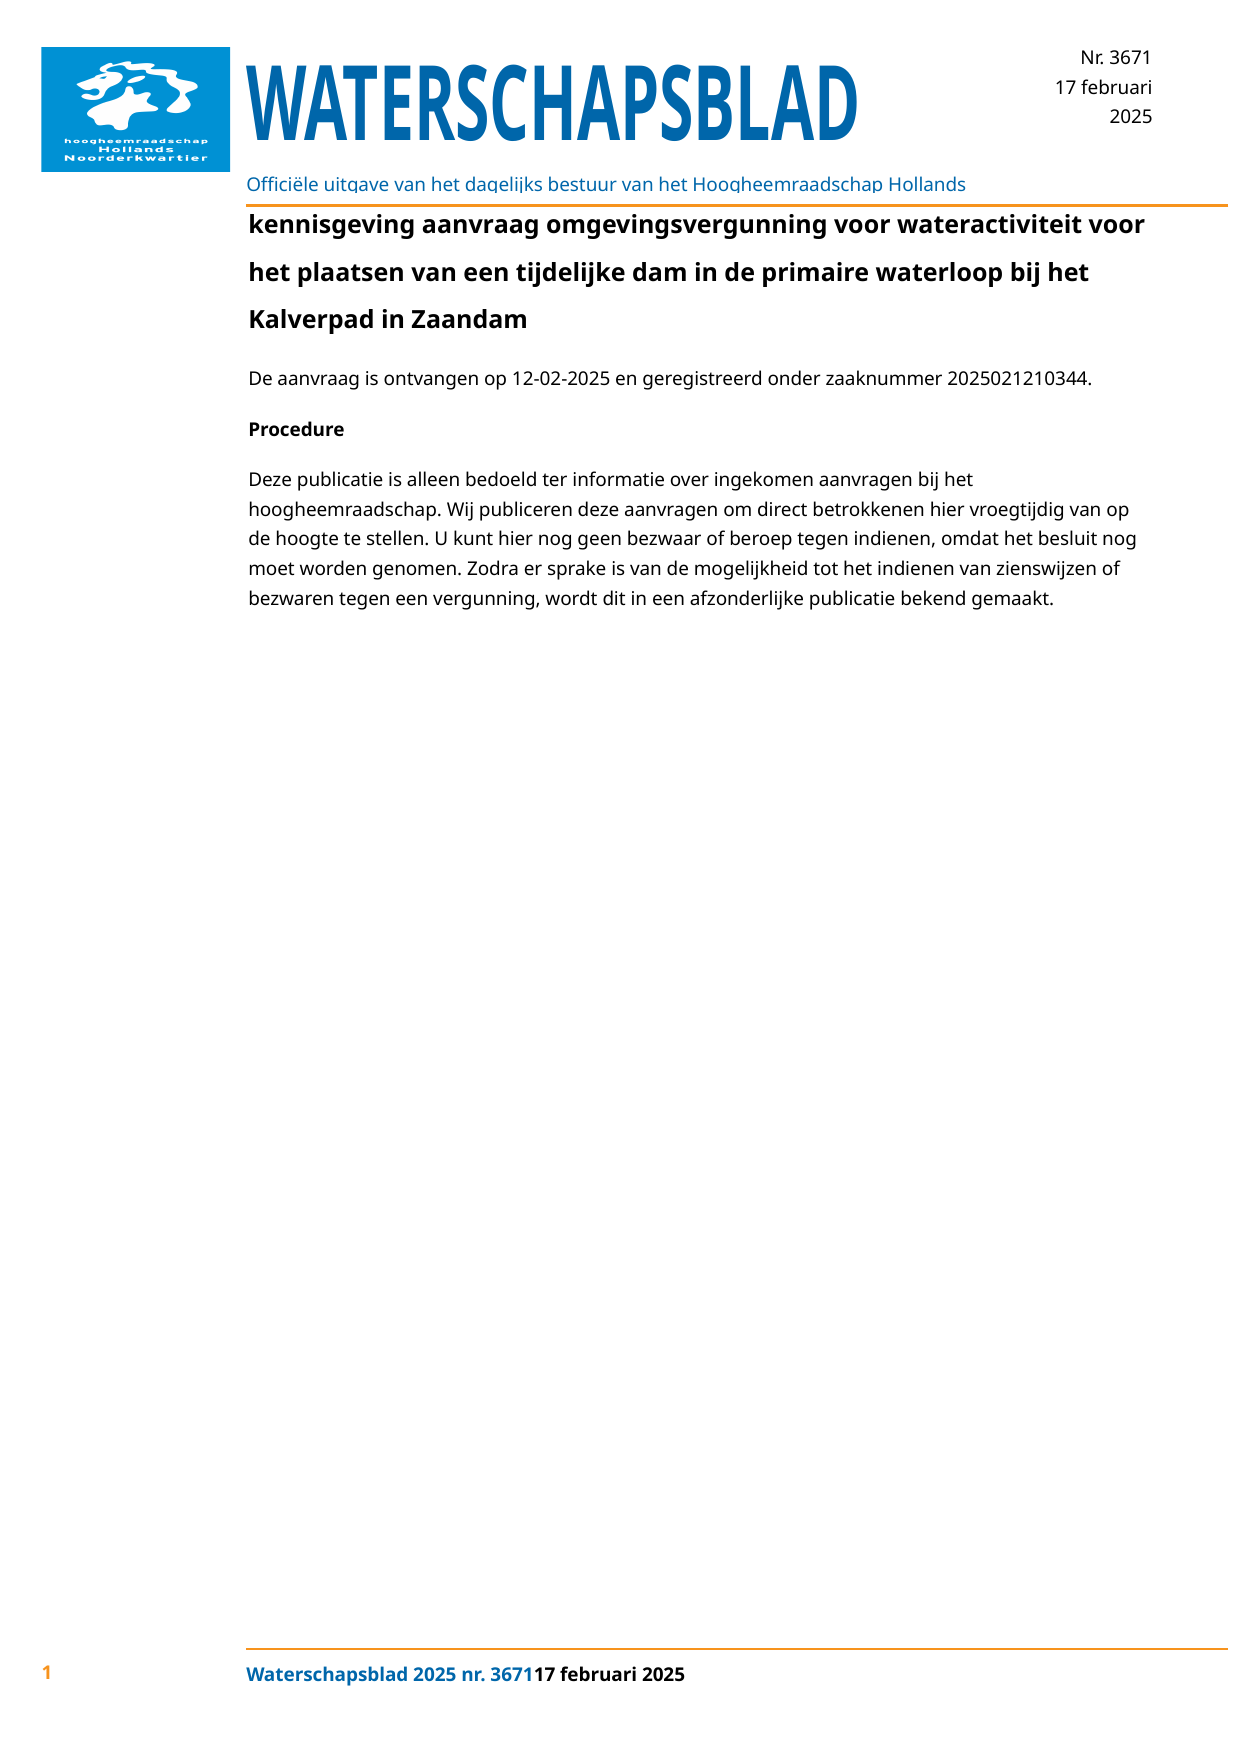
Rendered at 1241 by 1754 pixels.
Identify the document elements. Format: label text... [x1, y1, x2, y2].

picture [78, 64, 122, 99]
text Procedure [248, 416, 1152, 442]
picture [88, 87, 157, 130]
text De aanvraag is ontvangen op 12-02-2025 en geregistreerd onder zaaknummer 2025021210344. [248, 366, 1152, 391]
picture [129, 76, 144, 82]
picture [118, 62, 197, 112]
text Deze publicatie is alleen bedoeld ter informatie over ingekomen aanvragen bij het hoogheemraadschap. Wij publiceren deze aanvragen om direct betrokkenen hier vroegtijdig van op de hoogte te stellen. U kunt hier nog geen bezwaar of beroep tegen indienen, omdat het besluit nog moet worden genomen. Zodra er sprake is van de mogelijkheid tot het indienen van zienswijzen of bezwaren tegen een vergunning, wordt dit in een afzonderlijke publicatie bekend gemaakt. [248, 466, 1152, 610]
text kennisgeving aanvraag omgevingsvergunning voor wateractiviteit voor het plaatsen van een tijdelijke dam in de primaire waterloop bij het Kalverpad in Zaandam [248, 207, 1152, 336]
